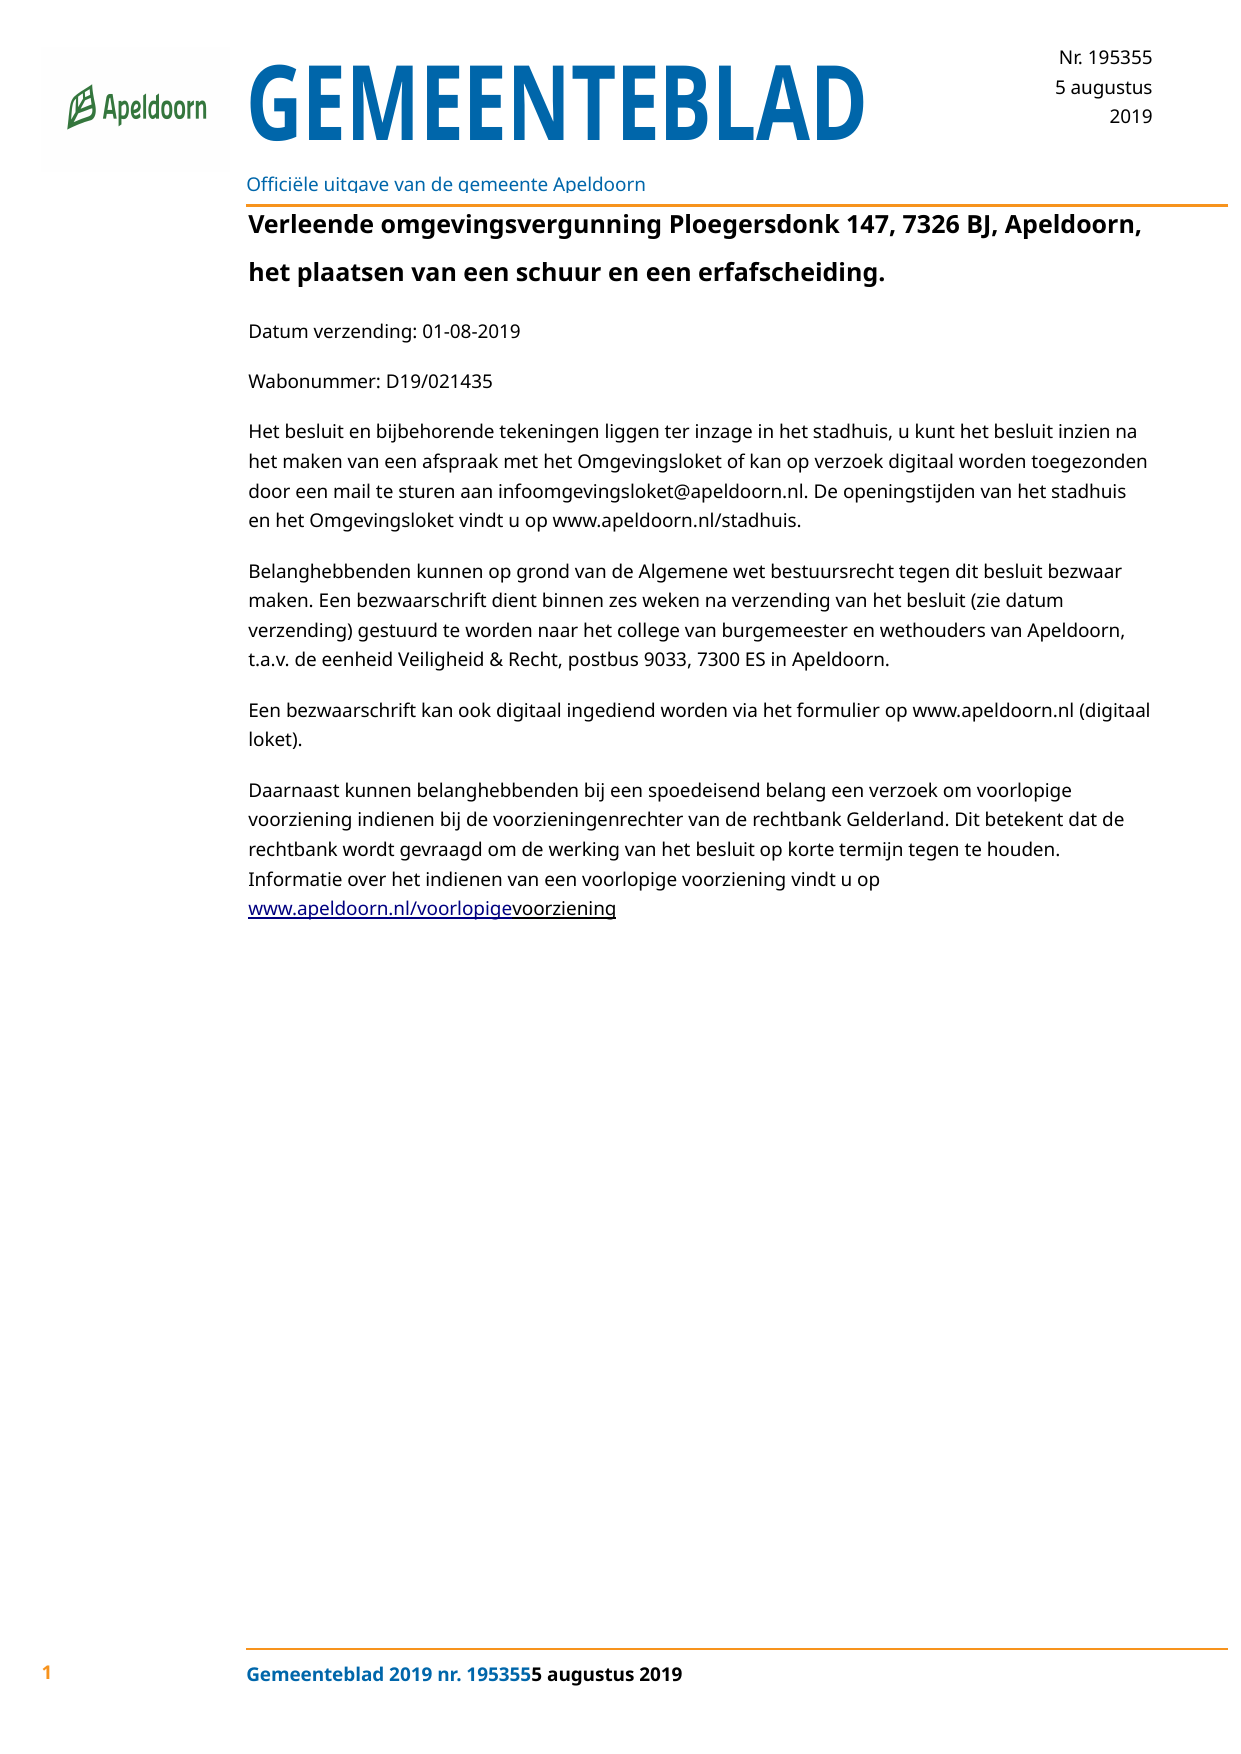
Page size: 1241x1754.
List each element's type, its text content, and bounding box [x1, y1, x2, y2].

text Wabonummer: D19/021435 [248, 368, 1152, 394]
text Belanghebbenden kunnen op grond van de Algemene wet bestuursrecht tegen dit besluit bezwaar maken. Een bezwaarschrift dient binnen zes weken na verzending van het besluit (zie datum verzending) gestuurd te worden naar het college van burgemeester en wethouders van Apeldoorn, t.a.v. de eenheid Veiligheid & Recht, postbus 9033, 7300 ES in Apeldoorn. [248, 558, 1152, 672]
text Een bezwaarschrift kan ook digitaal ingediend worden via het formulier op www.apeldoorn.nl (digitaal loket). [248, 697, 1152, 752]
picture [41, 47, 231, 172]
text Daarnaast kunnen belanghebbenden bij een spoedeisend belang een verzoek om voorlopige voorziening indienen bij de voorzieningenrechter van de rechtbank Gelderland. Dit betekent dat de rechtbank wordt gevraagd om de werking van het besluit op korte termijn tegen te houden. Informatie over het indienen van een voorlopige voorziening vindt u op www.apeldoorn.nl/voorlopigevoorziening [248, 777, 1152, 921]
text Het besluit en bijbehorende tekeningen liggen ter inzage in het stadhuis, u kunt het besluit inzien na het maken van een afspraak met het Omgevingsloket of kan op verzoek digitaal worden toegezonden door een mail te sturen aan infoomgevingsloket@apeldoorn.nl. De openingstijden van het stadhuis en het Omgevingsloket vindt u op www.apeldoorn.nl/stadhuis. [248, 419, 1152, 533]
text Datum verzending: 01-08-2019 [248, 318, 1152, 344]
text Verleende omgevingsvergunning Ploegersdonk 147, 7326 BJ, Apeldoorn, het plaatsen van een schuur en een erfafscheiding. [248, 207, 1152, 288]
